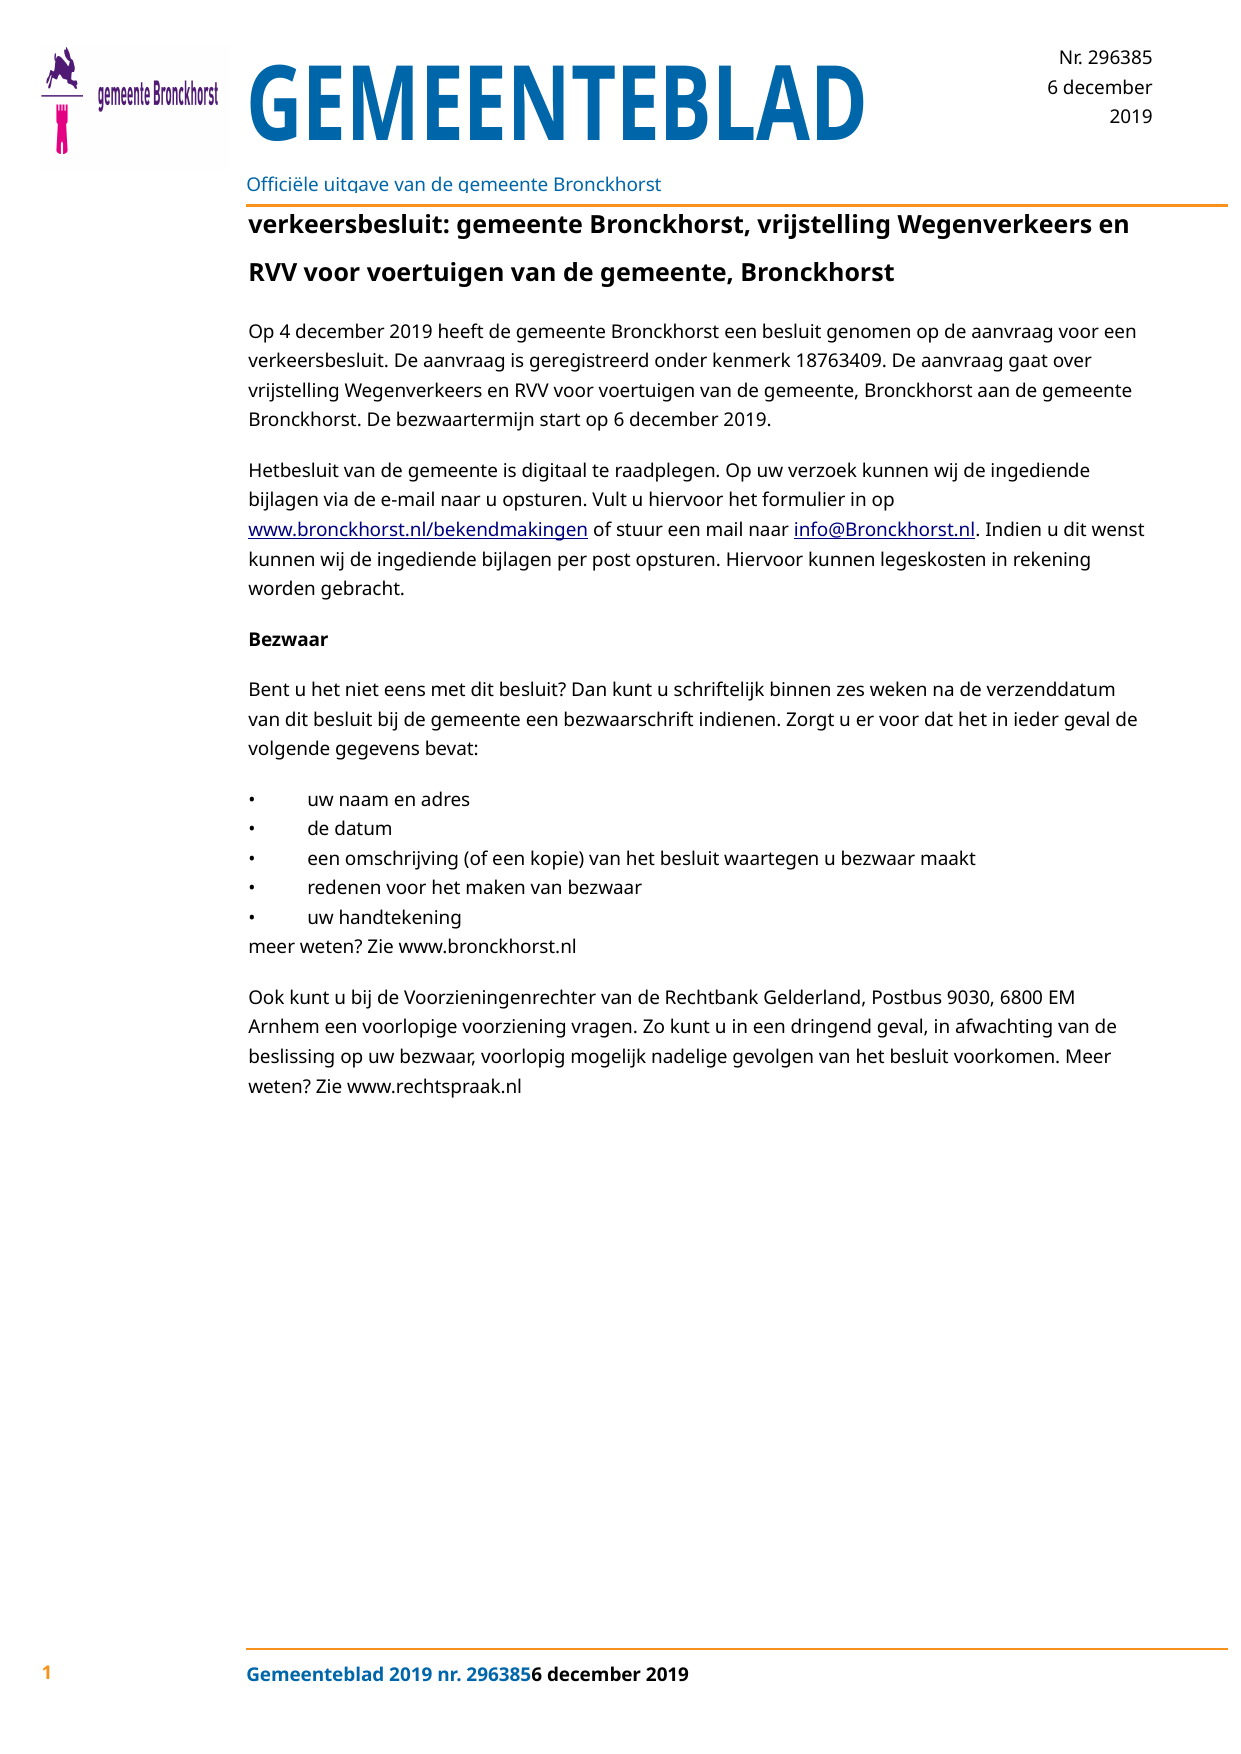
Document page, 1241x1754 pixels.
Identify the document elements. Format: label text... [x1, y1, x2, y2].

list een omschrijving (of een kopie) van het besluit waartegen u bezwaar maakt [248, 845, 1152, 871]
text Ook kunt u bij de Voorzieningenrechter van de Rechtbank Gelderland, Postbus 9030, 6800 EM Arnhem een voorlopige voorziening vragen. Zo kunt u in een dringend geval, in afwachting van de beslissing op uw bezwaar, voorlopig mogelijk nadelige gevolgen van het besluit voorkomen. Meer weten? Zie www.rechtspraak.nl [248, 984, 1152, 1099]
list uw handtekening [248, 904, 1152, 930]
text meer weten? Zie www.bronckhorst.nl [248, 934, 1152, 959]
picture [41, 47, 231, 172]
text Bent u het niet eens met dit besluit? Dan kunt u schriftelijk binnen zes weken na de verzenddatum van dit besluit bij de gemeente een bezwaarschrift indienen. Zorgt u er voor dat het in ieder geval de volgende gegevens bevat: [248, 676, 1152, 761]
text verkeersbesluit: gemeente Bronckhorst, vrijstelling Wegenverkeers en RVV voor voertuigen van de gemeente, Bronckhorst [248, 207, 1152, 288]
text Hetbesluit van de gemeente is digitaal te raadplegen. Op uw verzoek kunnen wij de ingediende bijlagen via de e-mail naar u opsturen. Vult u hiervoor het formulier in op www.bronckhorst.nl/bekendmakingen of stuur een mail naar info@Bronckhorst.nl. Indien u dit wenst kunnen wij de ingediende bijlagen per post opsturen. Hiervoor kunnen legeskosten in rekening worden gebracht. [248, 457, 1152, 601]
list de datum [248, 815, 1152, 841]
list uw naam en adres [248, 786, 1152, 812]
text Bezwaar [248, 626, 1152, 652]
text Op 4 december 2019 heeft de gemeente Bronckhorst een besluit genomen op de aanvraag voor een verkeersbesluit. De aanvraag is geregistreerd onder kenmerk 18763409. De aanvraag gaat over vrijstelling Wegenverkeers en RVV voor voertuigen van de gemeente, Bronckhorst aan de gemeente Bronckhorst. De bezwaartermijn start op 6 december 2019. [248, 318, 1152, 432]
list redenen voor het maken van bezwaar [248, 874, 1152, 900]
